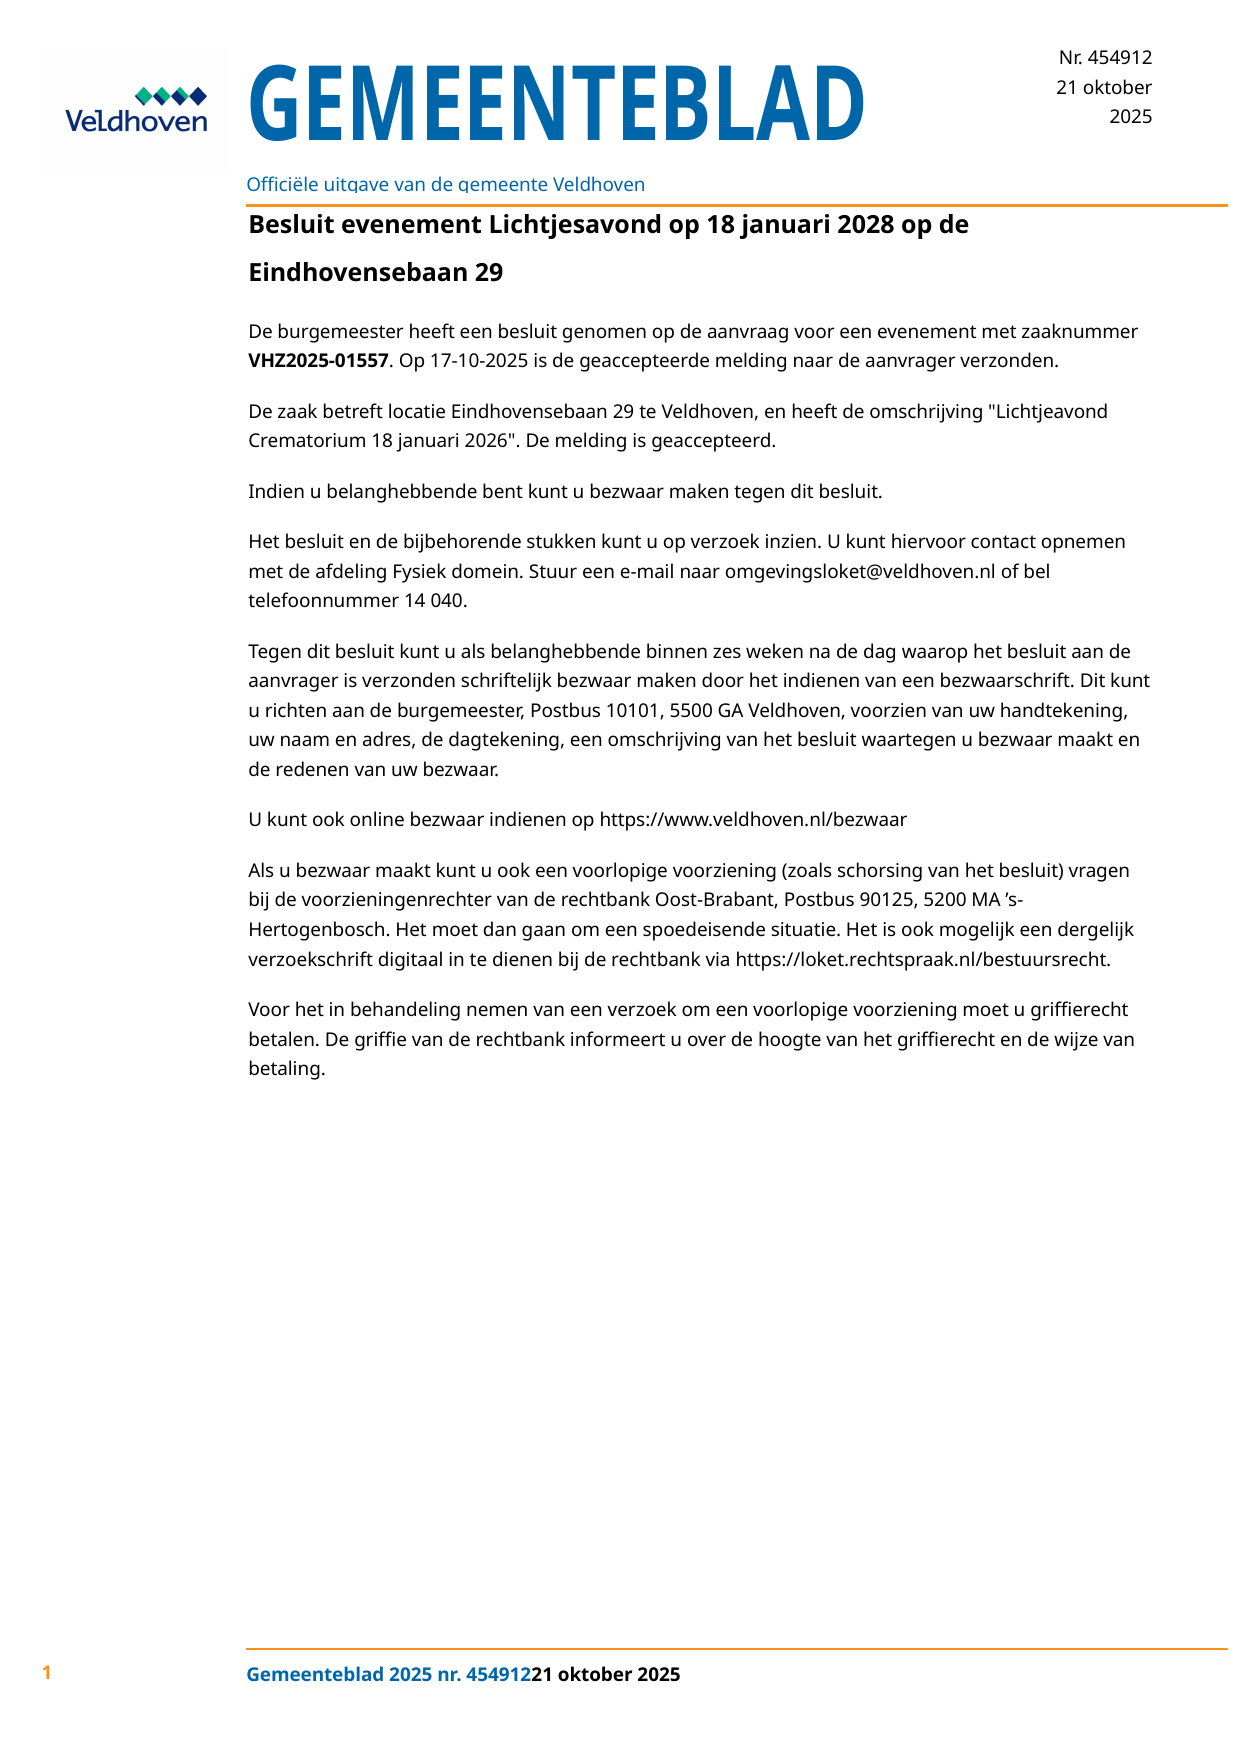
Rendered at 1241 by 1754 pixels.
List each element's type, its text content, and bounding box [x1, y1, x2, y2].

text Tegen dit besluit kunt u als belanghebbende binnen zes weken na de dag waarop het besluit aan de aanvrager is verzonden schriftelijk bezwaar maken door het indienen van een bezwaarschrift. Dit kunt u richten aan de burgemeester, Postbus 10101, 5500 GA Veldhoven, voorzien van uw handtekening, uw naam en adres, de dagtekening, een omschrijving van het besluit waartegen u bezwaar maakt en de redenen van uw bezwaar. [248, 638, 1152, 782]
text De zaak betreft locatie Eindhovensebaan 29 te Veldhoven, en heeft de omschrijving "Lichtjeavond Crematorium 18 januari 2026". De melding is geaccepteerd. [248, 398, 1152, 453]
text Als u bezwaar maakt kunt u ook een voorlopige voorziening (zoals schorsing van het besluit) vragen bij de voorzieningenrechter van de rechtbank Oost-Brabant, Postbus 90125, 5200 MA ’s-Hertogenbosch. Het moet dan gaan om een spoedeisende situatie. Het is ook mogelijk een dergelijk verzoekschrift digitaal in te dienen bij de rechtbank via https://loket.rechtspraak.nl/bestuursrecht. [248, 857, 1152, 972]
text Indien u belanghebbende bent kunt u bezwaar maken tegen dit besluit. [248, 478, 1152, 504]
text Voor het in behandeling nemen van een verzoek om een voorlopige voorziening moet u griffierecht betalen. De griffie van de rechtbank informeert u over de hoogte van het griffierecht en de wijze van betaling. [248, 996, 1152, 1081]
text De burgemeester heeft een besluit genomen op de aanvraag voor een evenement met zaaknummer VHZ2025-01557. Op 17-10-2025 is de geaccepteerde melding naar de aanvrager verzonden. [248, 318, 1152, 373]
text Besluit evenement Lichtjesavond op 18 januari 2028 op de Eindhovensebaan 29 [248, 207, 1152, 288]
picture [41, 47, 231, 172]
text Het besluit en de bijbehorende stukken kunt u op verzoek inzien. U kunt hiervoor contact opnemen met de afdeling Fysiek domein. Stuur een e-mail naar omgevingsloket@veldhoven.nl of bel telefoonnummer 14 040. [248, 528, 1152, 613]
text U kunt ook online bezwaar indienen op https://www.veldhoven.nl/bezwaar [248, 807, 1152, 832]
